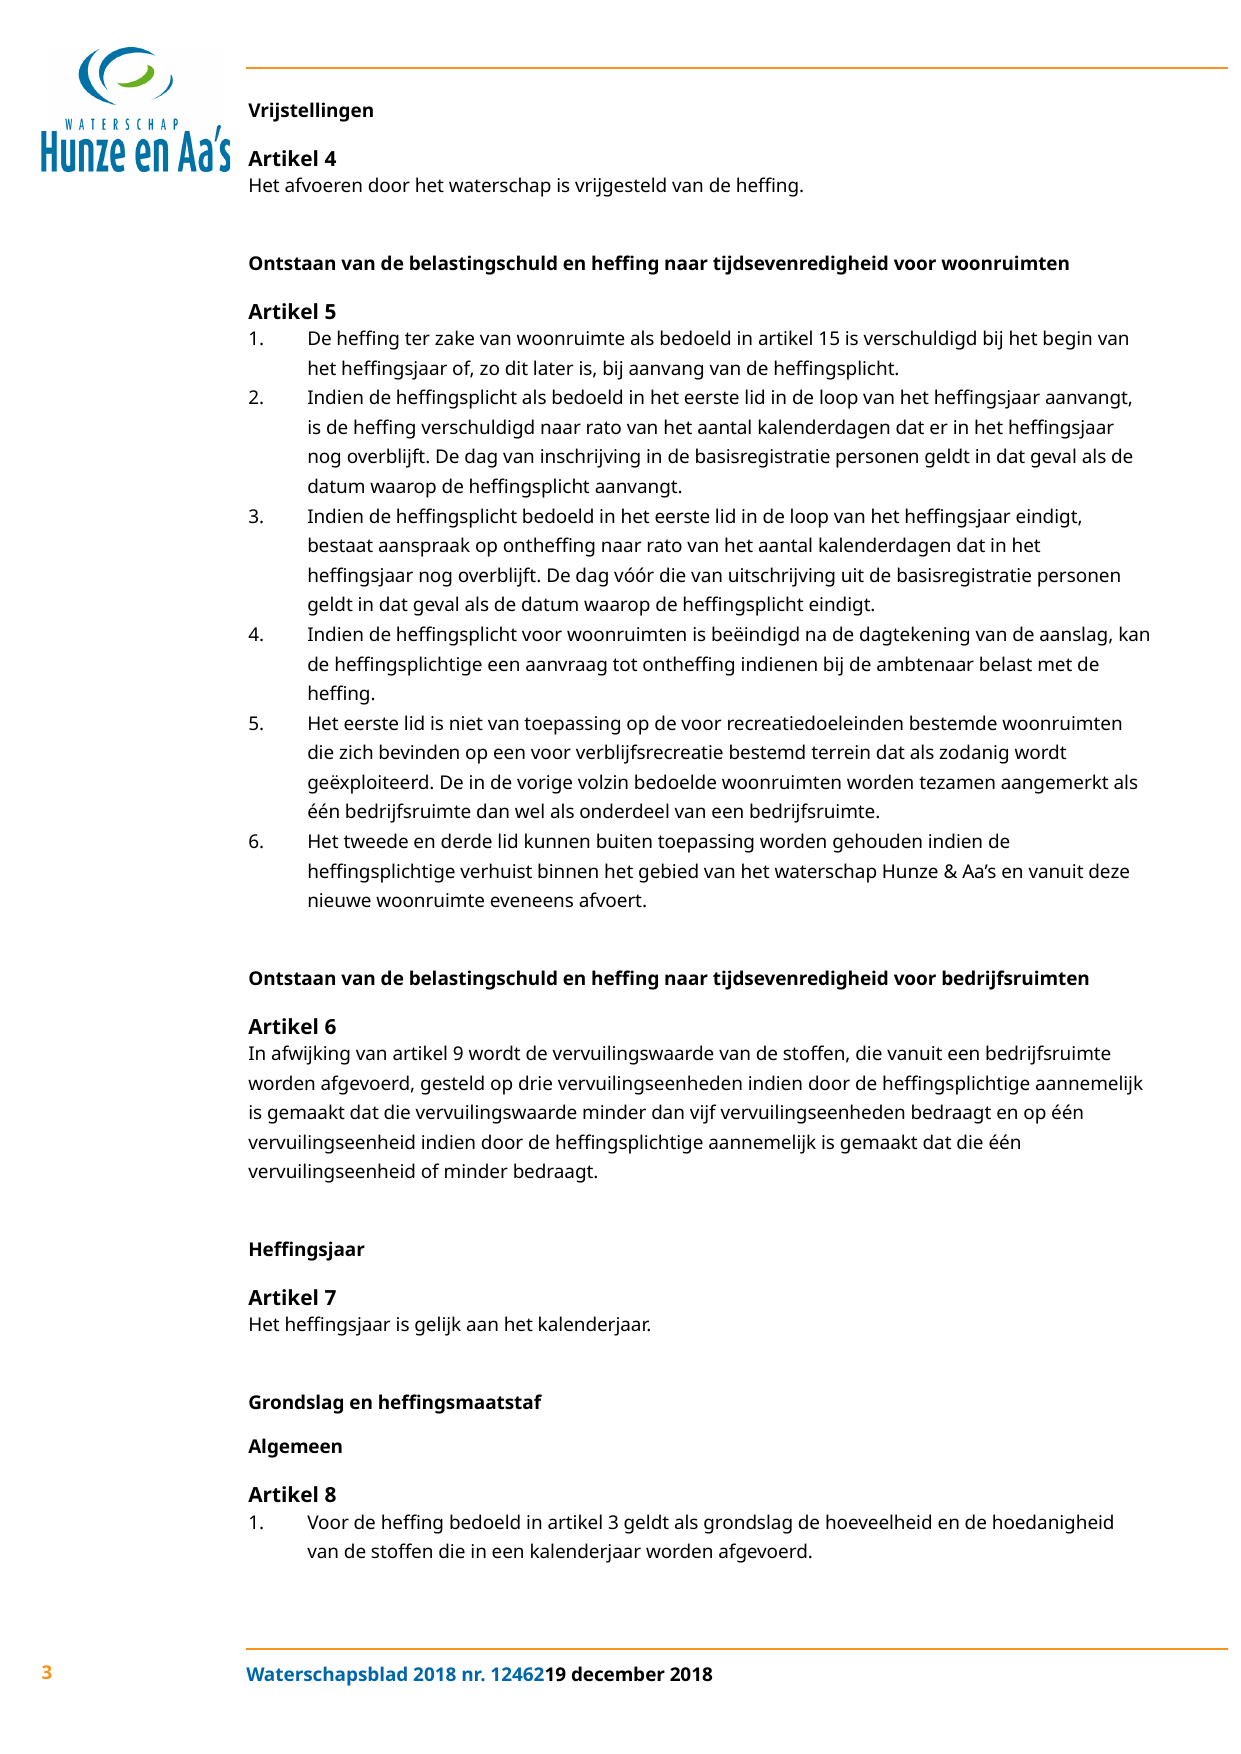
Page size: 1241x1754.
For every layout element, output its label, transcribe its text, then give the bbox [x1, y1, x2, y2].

list De heffing ter zake van woonruimte als bedoeld in artikel 15 is verschuldigd bij het begin van het heffingsjaar of, zo dit later is, bij aanvang van de heffingsplicht. [248, 325, 1152, 381]
list Indien de heffingsplicht bedoeld in het eerste lid in de loop van het heffingsjaar eindigt, bestaat aanspraak op ontheffing naar rato van het aantal kalenderdagen dat in het heffingsjaar nog overblijft. De dag vóór die van uitschrijving uit de basisregistratie personen geldt in dat geval als de datum waarop de heffingsplicht eindigt. [248, 503, 1152, 617]
picture [183, 163, 191, 172]
text Grondslag en heffingsmaatstaf [248, 1387, 1152, 1415]
picture [226, 145, 231, 156]
list Indien de heffingsplicht voor woonruimten is beëindigd na de dagtekening van de aanslag, kan de heffingsplichtige een aanvraag tot ontheffing indienen bij de ambtenaar belast met de heffing. [248, 621, 1152, 706]
list Het eerste lid is niet van toepassing op de voor recreatiedoeleinden bestemde woonruimten die zich bevinden op een voor verblijfsrecreatie bestemd terrein dat als zodanig wordt geëxploiteerd. De in de vorige volzin bedoelde woonruimten worden tezamen aangemerkt als één bedrijfsruimte dan wel als onderdeel van een bedrijfsruimte. [248, 710, 1152, 824]
text Het heffingsjaar is gelijk aan het kalenderjaar. [248, 1312, 1152, 1337]
list Voor de heffing bedoeld in artikel 3 geldt als grondslag de hoeveelheid en de hoedanigheid van de stoffen die in een kalenderjaar worden afgevoerd. [248, 1509, 1152, 1564]
picture [41, 47, 231, 172]
text Het afvoeren door het waterschap is vrijgesteld van de heffing. [248, 172, 1152, 198]
text Artikel 4 [248, 144, 1152, 172]
text Algemeen [248, 1431, 1152, 1460]
text Ontstaan van de belastingschuld en heffing naar tijdsevenredigheid voor bedrijfsruimten [248, 963, 1152, 991]
text Heffingsjaar [248, 1234, 1152, 1262]
list Het tweede en derde lid kunnen buiten toepassing worden gehouden indien de heffingsplichtige verhuist binnen het gebied van het waterschap Hunze & Aa’s en vanuit deze nieuwe woonruimte eveneens afvoert. [248, 828, 1152, 913]
text Artikel 6 [248, 1012, 1152, 1040]
list Indien de heffingsplicht als bedoeld in het eerste lid in de loop van het heffingsjaar aanvangt, is de heffing verschuldigd naar rato van het aantal kalenderdagen dat er in het heffingsjaar nog overblijft. De dag van inschrijving in de basisregistratie personen geldt in dat geval als de datum waarop de heffingsplicht aanvangt. [248, 384, 1152, 499]
text Ontstaan van de belastingschuld en heffing naar tijdsevenredigheid voor woonruimten [248, 248, 1152, 276]
text Artikel 7 [248, 1283, 1152, 1312]
text Artikel 8 [248, 1481, 1152, 1509]
text In afwijking van artikel 9 wordt de vervuilingswaarde van de stoffen, die vanuit een bedrijfsruimte worden afgevoerd, gesteld op drie vervuilingseenheden indien door de heffingsplichtige aannemelijk is gemaakt dat die vervuilingswaarde minder dan vijf vervuilingseenheden bedraagt en op één vervuilingseenheid indien door de heffingsplichtige aannemelijk is gemaakt dat die één vervuilingseenheid of minder bedraagt. [248, 1040, 1152, 1184]
text Artikel 5 [248, 297, 1152, 325]
picture [47, 154, 51, 172]
text Vrijstellingen [248, 95, 1152, 123]
